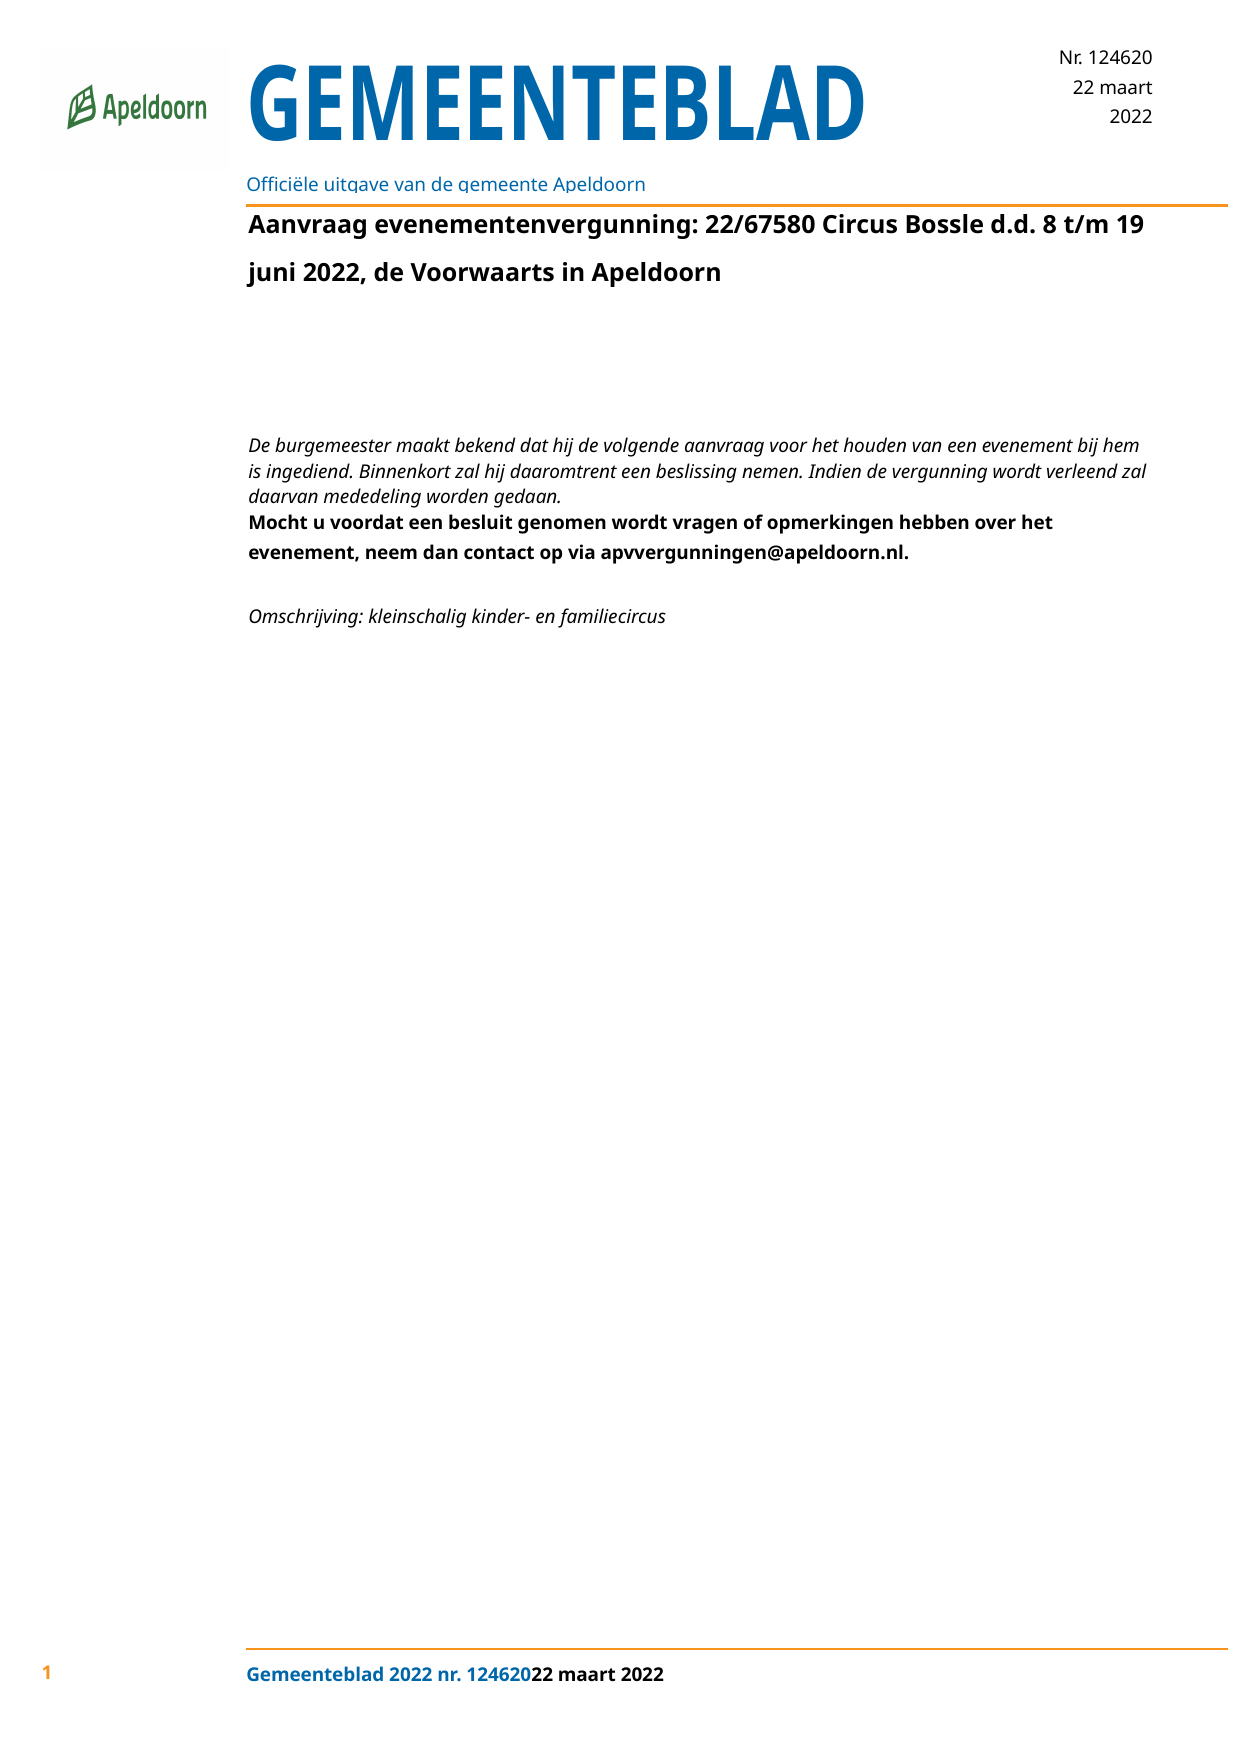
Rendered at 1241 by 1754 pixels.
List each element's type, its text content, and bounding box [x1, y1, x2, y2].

text Omschrijving: kleinschalig kinder- en familiecircus [248, 603, 1152, 629]
text De burgemeester maakt bekend dat hij de volgende aanvraag voor het houden van een evenement bij hem is ingediend. Binnenkort zal hij daaromtrent een beslissing nemen. Indien de vergunning wordt verleend zal daarvan mededeling worden gedaan. [248, 432, 1152, 509]
text Mocht u voordat een besluit genomen wordt vragen of opmerkingen hebben over het evenement, neem dan contact op via apvvergunningen@apeldoorn.nl. [248, 509, 1152, 565]
text Aanvraag evenementenvergunning: 22/67580 Circus Bossle d.d. 8 t/m 19 juni 2022, de Voorwaarts in Apeldoorn [248, 207, 1152, 288]
picture [41, 47, 231, 172]
